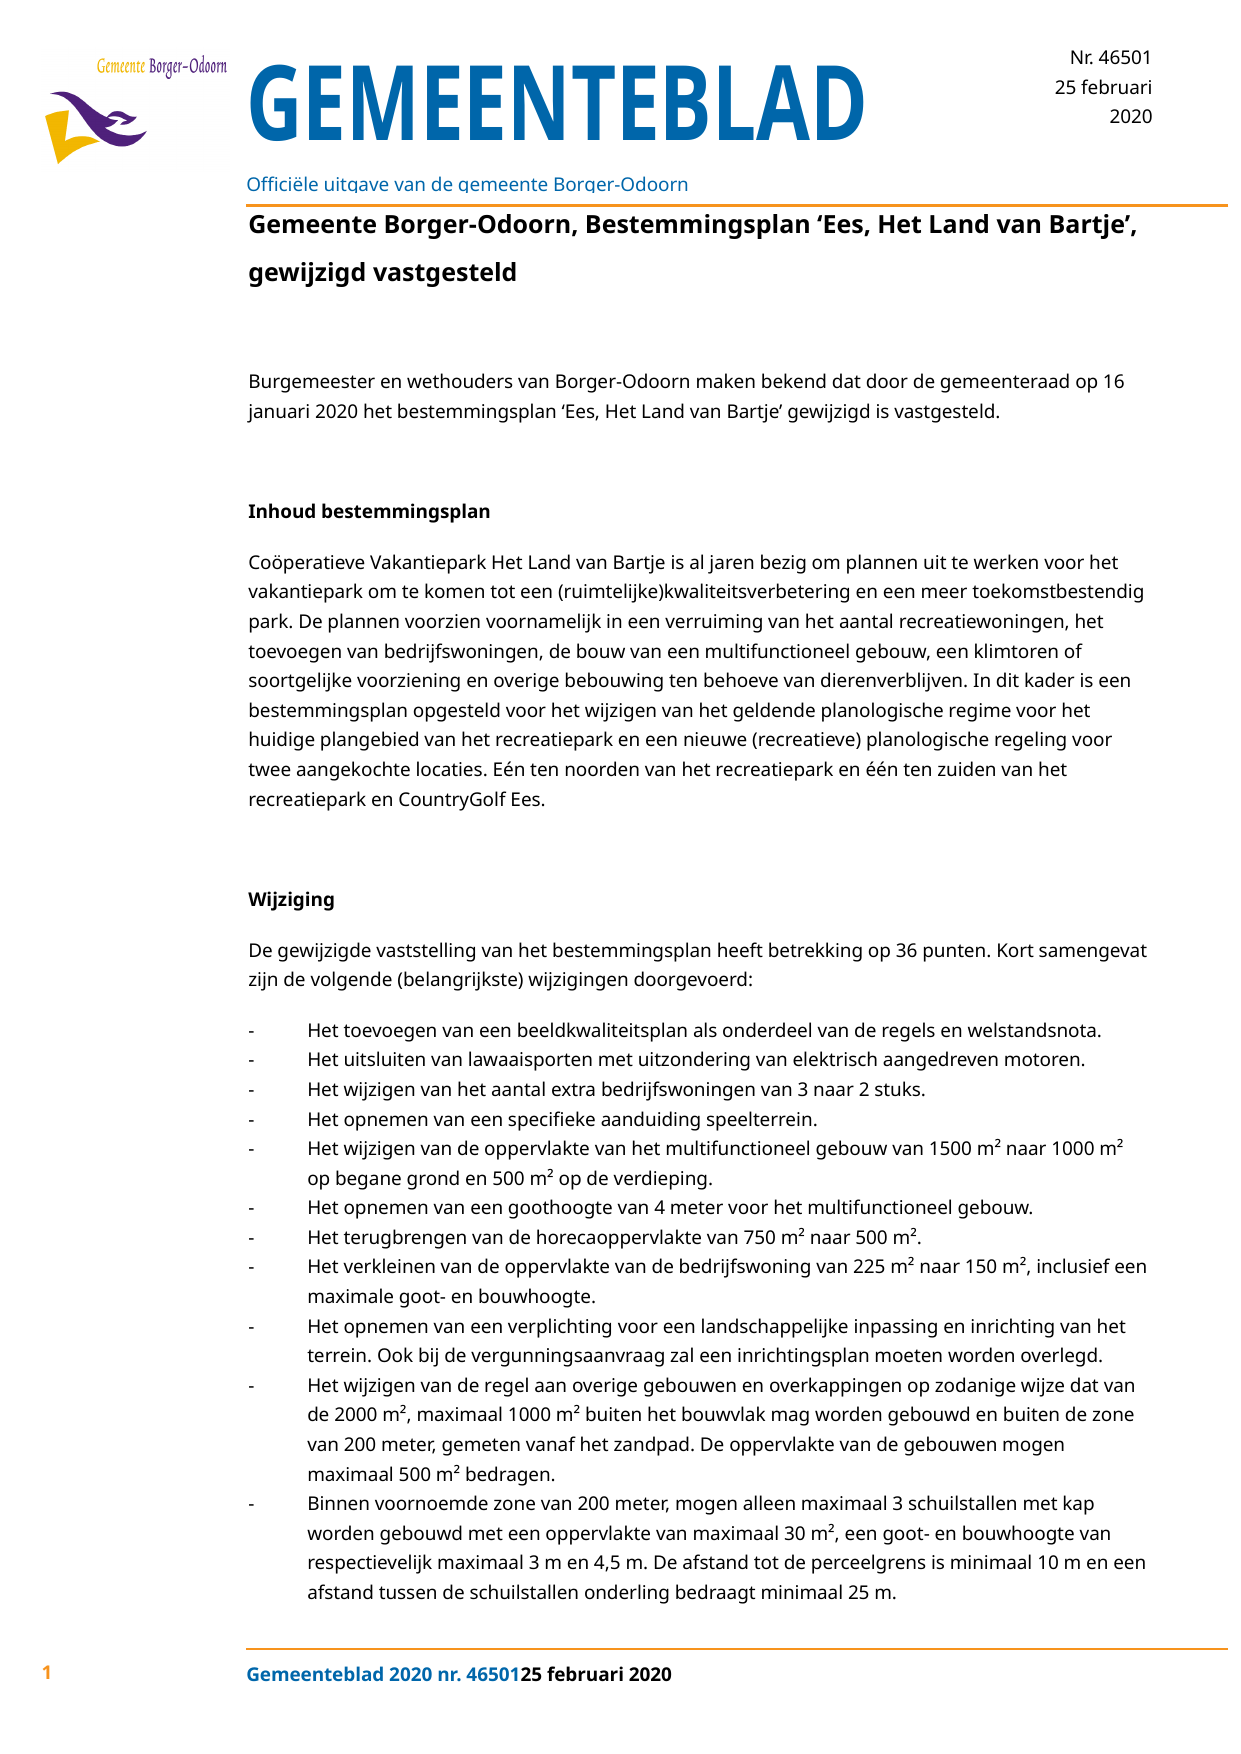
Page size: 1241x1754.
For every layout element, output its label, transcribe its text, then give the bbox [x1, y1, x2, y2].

list Het opnemen van een verplichting voor een landschappelijke inpassing en inrichting van het terrein. Ook bij de vergunningsaanvraag zal een inrichtingsplan moeten worden overlegd. [248, 1313, 1152, 1368]
list Het wijzigen van de regel aan overige gebouwen en overkappingen op zodanige wijze dat van de 2000 m², maximaal 1000 m² buiten het bouwvlak mag worden gebouwd en buiten de zone van 200 meter, gemeten vanaf het zandpad. De oppervlakte van de gebouwen mogen maximaal 500 m² bedragen. [248, 1372, 1152, 1487]
text Inhoud bestemmingsplan [248, 499, 1152, 524]
text Burgemeester en wethouders van Borger-Odoorn maken bekend dat door de gemeenteraad op 16 januari 2020 het bestemmingsplan ‘Ees, Het Land van Bartje’ gewijzigd is vastgesteld. [248, 368, 1152, 424]
picture [41, 47, 231, 172]
text De gewijzigde vaststelling van het bestemmingsplan heeft betrekking op 36 punten. Kort samengevat zijn de volgende (belangrijkste) wijzigingen doorgevoerd: [248, 937, 1152, 992]
list Het opnemen van een goothoogte van 4 meter voor het multifunctioneel gebouw. [248, 1194, 1152, 1220]
list Het wijzigen van het aantal extra bedrijfswoningen van 3 naar 2 stuks. [248, 1076, 1152, 1102]
list Het uitsluiten van lawaaisporten met uitzondering van elektrisch aangedreven motoren. [248, 1047, 1152, 1072]
text Wijziging [248, 887, 1152, 912]
list Het opnemen van een specifieke aanduiding speelterrein. [248, 1106, 1152, 1132]
list Het toevoegen van een beeldkwaliteitsplan als onderdeel van de regels en welstandsnota. [248, 1017, 1152, 1043]
list Het wijzigen van de oppervlakte van het multifunctioneel gebouw van 1500 m² naar 1000 m² op begane grond en 500 m² op de verdieping. [248, 1135, 1152, 1191]
list Het verkleinen van de oppervlakte van de bedrijfswoning van 225 m² naar 150 m², inclusief een maximale goot- en bouwhoogte. [248, 1254, 1152, 1309]
text Coöperatieve Vakantiepark Het Land van Bartje is al jaren bezig om plannen uit te werken voor het vakantiepark om te komen tot een (ruimtelijke)kwaliteitsverbetering en een meer toekomstbestendig park. De plannen voorzien voornamelijk in een verruiming van het aantal recreatiewoningen, het toevoegen van bedrijfswoningen, de bouw van een multifunctioneel gebouw, een klimtoren of soortgelijke voorziening en overige bebouwing ten behoeve van dierenverblijven. In dit kader is een bestemmingsplan opgesteld voor het wijzigen van het geldende planologische regime voor het huidige plangebied van het recreatiepark en een nieuwe (recreatieve) planologische regeling voor twee aangekochte locaties. Eén ten noorden van het recreatiepark en één ten zuiden van het recreatiepark en CountryGolf Ees. [248, 549, 1152, 812]
list Binnen voornoemde zone van 200 meter, mogen alleen maximaal 3 schuilstallen met kap worden gebouwd met een oppervlakte van maximaal 30 m², een goot- en bouwhoogte van respectievelijk maximaal 3 m en 4,5 m. De afstand tot de perceelgrens is minimaal 10 m en een afstand tussen de schuilstallen onderling bedraagt minimaal 25 m. [248, 1490, 1152, 1605]
list Het terugbrengen van de horecaoppervlakte van 750 m² naar 500 m². [248, 1224, 1152, 1250]
text Gemeente Borger-Odoorn, Bestemmingsplan ‘Ees, Het Land van Bartje’, gewijzigd vastgesteld [248, 207, 1152, 288]
